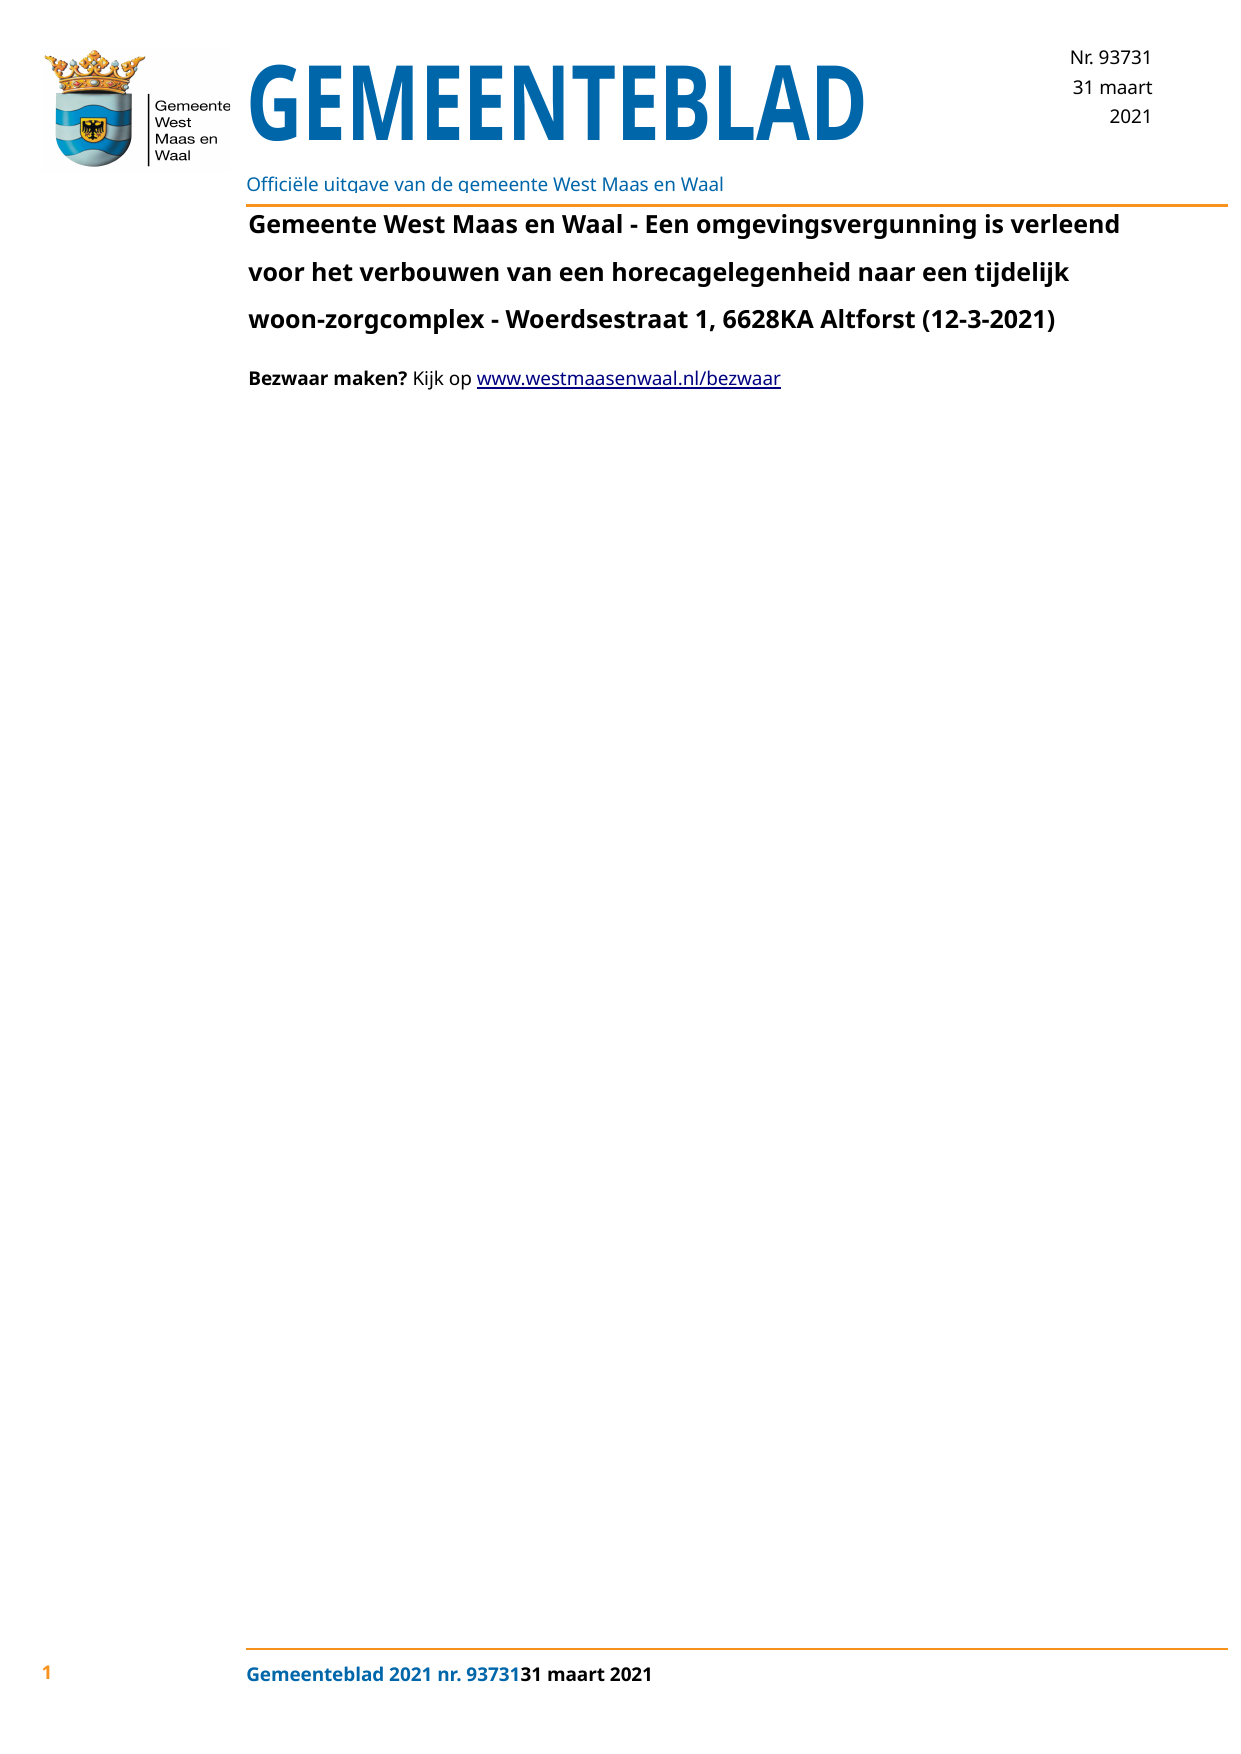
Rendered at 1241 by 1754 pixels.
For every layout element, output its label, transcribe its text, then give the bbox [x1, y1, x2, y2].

picture [41, 47, 231, 172]
text Bezwaar maken? Kijk op www.westmaasenwaal.nl/bezwaar [248, 366, 1152, 391]
text Gemeente West Maas en Waal - Een omgevingsvergunning is verleend voor het verbouwen van een horecagelegenheid naar een tijdelijk woon-zorgcomplex - Woerdsestraat 1, 6628KA Altforst (12-3-2021) [248, 207, 1152, 336]
